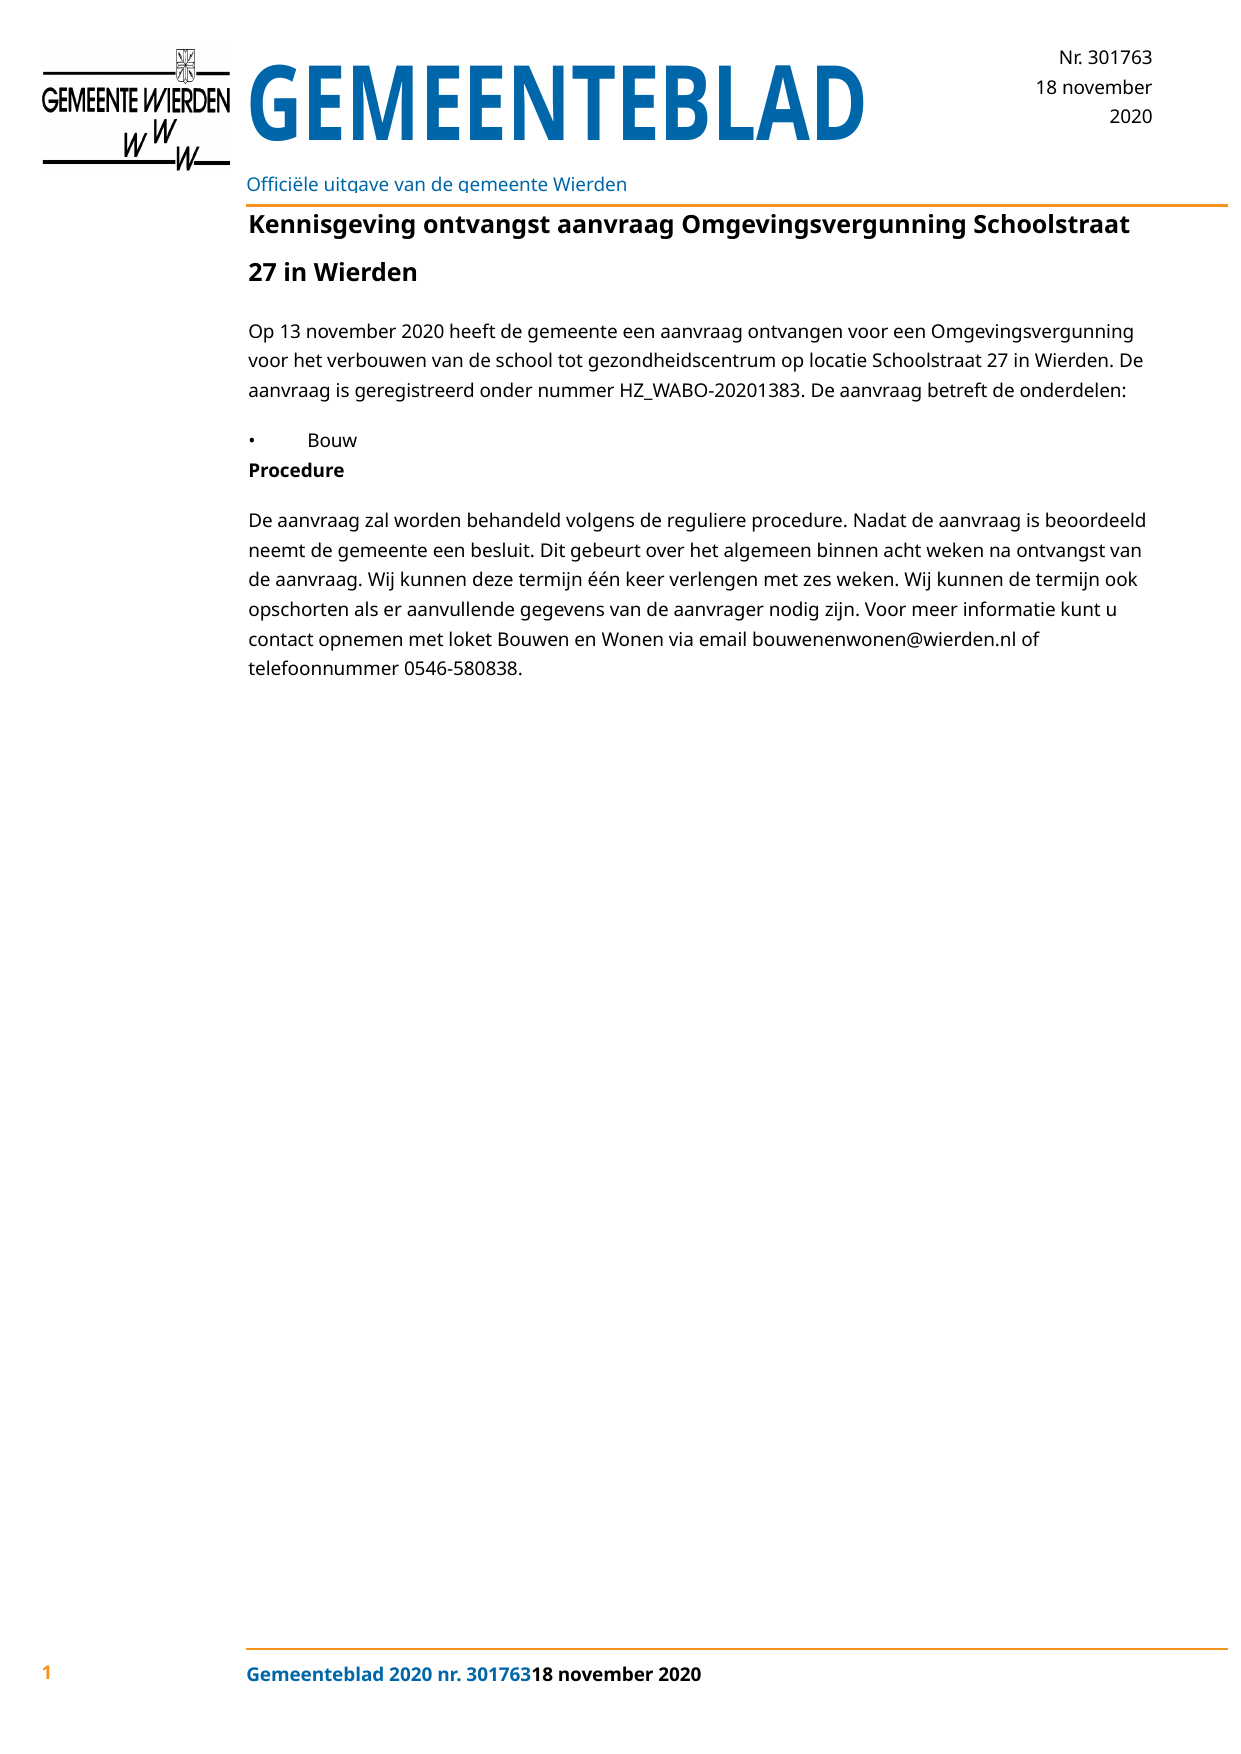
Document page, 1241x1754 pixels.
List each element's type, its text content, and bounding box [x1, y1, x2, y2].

text Kennisgeving ontvangst aanvraag Omgevingsvergunning Schoolstraat 27 in Wierden [248, 207, 1152, 288]
text De aanvraag zal worden behandeld volgens de reguliere procedure. Nadat de aanvraag is beoordeeld neemt de gemeente een besluit. Dit gebeurt over het algemeen binnen acht weken na ontvangst van de aanvraag. Wij kunnen deze termijn één keer verlengen met zes weken. Wij kunnen de termijn ook opschorten als er aanvullende gegevens van de aanvrager nodig zijn. Voor meer informatie kunt u contact opnemen met loket Bouwen en Wonen via email bouwenenwonen@wierden.nl of telefoonnummer 0546-580838. [248, 507, 1152, 681]
text Op 13 november 2020 heeft de gemeente een aanvraag ontvangen voor een Omgevingsvergunning voor het verbouwen van de school tot gezondheidscentrum op locatie Schoolstraat 27 in Wierden. De aanvraag is geregistreerd onder nummer HZ_WABO-20201383. De aanvraag betreft de onderdelen: [248, 318, 1152, 403]
list Bouw [248, 427, 1152, 453]
text Procedure [248, 457, 1152, 483]
picture [41, 47, 231, 172]
